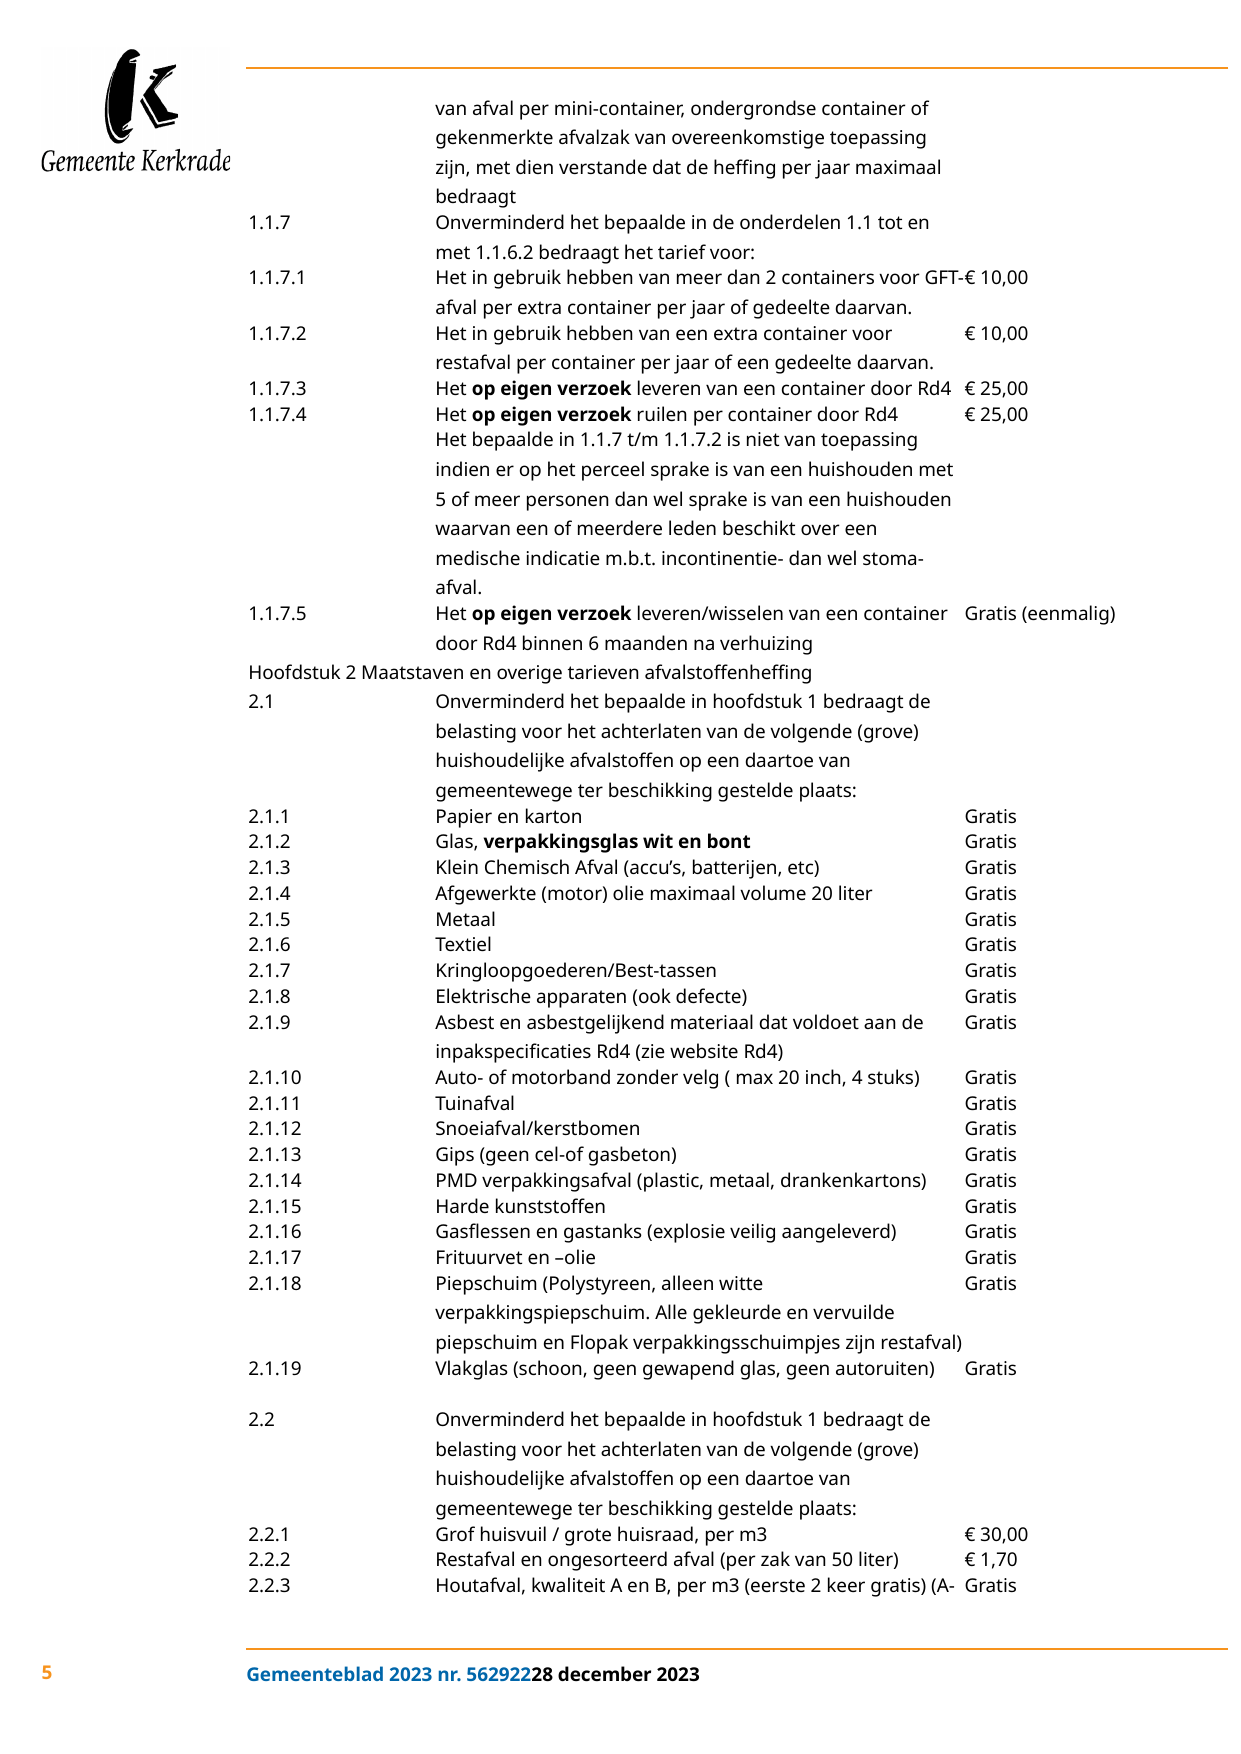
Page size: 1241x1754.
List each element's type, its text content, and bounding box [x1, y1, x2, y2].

table_cell 2.1.1 [248, 803, 435, 829]
table_cell Onverminderd het bepaalde in hoofdstuk 1 bedraagt de belasting voor het achterlaten van de volgende (grove) huishoudelijke afvalstoffen op een daartoe van gemeentewege ter beschikking gestelde plaats: [435, 1406, 964, 1521]
table_cell Piepschuim (Polystyreen, alleen witte verpakkingspiepschuim. Alle gekleurde en vervuilde piepschuim en Flopak verpakkingsschuimpjes zijn restafval) [435, 1270, 964, 1355]
table_header Onverminderd het bepaalde in hoofdstuk 1 bedraagt de belasting voor het achterlaten van de volgende (grove) huishoudelijke afvalstoffen op een daartoe van gemeentewege ter beschikking gestelde plaats: [435, 689, 964, 803]
table_cell 1.1.7.3 [248, 375, 435, 401]
table_cell Asbest en asbestgelijkend materiaal dat voldoet aan de inpakspecificaties Rd4 (zie website Rd4) [435, 1009, 964, 1064]
text Hoofdstuk 2 Maatstaven en overige tarieven afvalstoffenheffing [248, 659, 1152, 684]
table_cell Gratis (eenmalig) [964, 600, 1152, 656]
table_cell [964, 209, 1152, 264]
table_cell 2.1.14 [248, 1167, 435, 1193]
table_cell [435, 1381, 964, 1406]
picture [41, 47, 231, 172]
table_cell [248, 95, 435, 209]
table_cell 1.1.7.5 [248, 600, 435, 656]
table_cell Kringloopgoederen/Best-tassen [435, 958, 964, 983]
table_cell Afgewerkte (motor) olie maximaal volume 20 liter [435, 880, 964, 906]
table_cell Gratis [964, 1167, 1152, 1193]
table_cell Het op eigen verzoek ruilen per container door Rd4 [435, 401, 964, 427]
table_cell van afval per mini-container, ondergrondse container of gekenmerkte afvalzak van overeenkomstige toepassing zijn, met dien verstande dat de heffing per jaar maximaal bedraagt [435, 95, 964, 209]
table_cell 2.1.8 [248, 983, 435, 1009]
table_cell 2.1.4 [248, 880, 435, 906]
table_cell Gratis [964, 880, 1152, 906]
table_cell 2.1.18 [248, 1270, 435, 1355]
table_cell 1.1.7.1 [248, 265, 435, 320]
table_cell Vlakglas (schoon, geen gewapend glas, geen autoruiten) [435, 1355, 964, 1381]
table_cell 1.1.7.2 [248, 320, 435, 375]
table_cell [964, 1381, 1152, 1406]
table_cell 2.1.19 [248, 1355, 435, 1381]
table_cell 2.1.10 [248, 1064, 435, 1090]
table_cell 2.1.16 [248, 1219, 435, 1244]
table_cell Gratis [964, 958, 1152, 983]
table_cell 2.1.12 [248, 1116, 435, 1141]
table_cell Houtafval, kwaliteit A en B, per m3 (eerste 2 keer gratis) (A- [435, 1572, 964, 1598]
table_cell Gratis [964, 906, 1152, 932]
table_cell Snoeiafval/kerstbomen [435, 1116, 964, 1141]
table_cell 2.1.15 [248, 1193, 435, 1218]
table_cell PMD verpakkingsafval (plastic, metaal, drankenkartons) [435, 1167, 964, 1193]
table_cell [964, 95, 1152, 209]
table_cell Het in gebruik hebben van meer dan 2 containers voor GFT-afval per extra container per jaar of gedeelte daarvan. [435, 265, 964, 320]
table_cell Restafval en ongesorteerd afval (per zak van 50 liter) [435, 1547, 964, 1572]
table_cell Tuinafval [435, 1090, 964, 1116]
table_cell Metaal [435, 906, 964, 932]
table_cell 2.1.9 [248, 1009, 435, 1064]
table_cell Het op eigen verzoek leveren/wisselen van een container door Rd4 binnen 6 maanden na verhuizing [435, 600, 964, 656]
table_cell Het bepaalde in 1.1.7 t/m 1.1.7.2 is niet van toepassing indien er op het perceel sprake is van een huishouden met 5 of meer personen dan wel sprake is van een huishouden waarvan een of meerdere leden beschikt over een medische indicatie m.b.t. incontinentie- dan wel stoma-afval. [435, 427, 964, 600]
table_cell 2.1.6 [248, 932, 435, 957]
table_cell 2.1.5 [248, 906, 435, 932]
table_cell € 10,00 [964, 265, 1152, 320]
table_cell Gratis [964, 1219, 1152, 1244]
table_cell Onverminderd het bepaalde in de onderdelen 1.1 tot en met 1.1.6.2 bedraagt het tarief voor: [435, 209, 964, 264]
table_cell Gratis [964, 983, 1152, 1009]
table_cell [964, 427, 1152, 600]
table_header [964, 689, 1152, 803]
table_cell Elektrische apparaten (ook defecte) [435, 983, 964, 1009]
table_cell Gratis [964, 1572, 1152, 1598]
table_cell Gips (geen cel-of gasbeton) [435, 1141, 964, 1167]
table_cell 1.1.7.4 [248, 401, 435, 427]
table_cell Textiel [435, 932, 964, 957]
table_cell 2.1.11 [248, 1090, 435, 1116]
table_cell € 1,70 [964, 1547, 1152, 1572]
table_cell Gratis [964, 1090, 1152, 1116]
table_cell 2.1.3 [248, 855, 435, 880]
table_cell € 30,00 [964, 1521, 1152, 1547]
table_cell 2.2.2 [248, 1547, 435, 1572]
table_cell 2.2.3 [248, 1572, 435, 1598]
table_cell Gratis [964, 1141, 1152, 1167]
table_cell Gratis [964, 1193, 1152, 1218]
table_cell Klein Chemisch Afval (accu’s, batterijen, etc) [435, 855, 964, 880]
table_cell Gratis [964, 1270, 1152, 1355]
table_cell Harde kunststoffen [435, 1193, 964, 1218]
table_cell [248, 1381, 435, 1406]
table_cell € 25,00 [964, 375, 1152, 401]
table_cell 2.1.13 [248, 1141, 435, 1167]
table_cell Papier en karton [435, 803, 964, 829]
table_cell Gratis [964, 855, 1152, 880]
table_cell 1.1.7 [248, 209, 435, 264]
table_cell Gratis [964, 1116, 1152, 1141]
table_cell 2.2.1 [248, 1521, 435, 1547]
table_cell Gratis [964, 1064, 1152, 1090]
table_cell Gasflessen en gastanks (explosie veilig aangeleverd) [435, 1219, 964, 1244]
table_cell Auto- of motorband zonder velg ( max 20 inch, 4 stuks) [435, 1064, 964, 1090]
table_cell € 10,00 [964, 320, 1152, 375]
table_cell [248, 427, 435, 600]
table_cell Glas, verpakkingsglas wit en bont [435, 829, 964, 854]
table_header 2.1 [248, 689, 435, 803]
table_cell 2.1.7 [248, 958, 435, 983]
table_cell 2.1.17 [248, 1244, 435, 1270]
table_cell Grof huisvuil / grote huisraad, per m3 [435, 1521, 964, 1547]
table_cell Gratis [964, 932, 1152, 957]
table_cell 2.2 [248, 1406, 435, 1521]
table_cell Het in gebruik hebben van een extra container voor restafval per container per jaar of een gedeelte daarvan. [435, 320, 964, 375]
table_cell Gratis [964, 803, 1152, 829]
table_cell Gratis [964, 1009, 1152, 1064]
table_cell Gratis [964, 1355, 1152, 1381]
table_cell 2.1.2 [248, 829, 435, 854]
table_cell Het op eigen verzoek leveren van een container door Rd4 [435, 375, 964, 401]
table_cell Gratis [964, 1244, 1152, 1270]
table_cell [964, 1406, 1152, 1521]
table_cell Frituurvet en –olie [435, 1244, 964, 1270]
table_cell € 25,00 [964, 401, 1152, 427]
table_cell Gratis [964, 829, 1152, 854]
